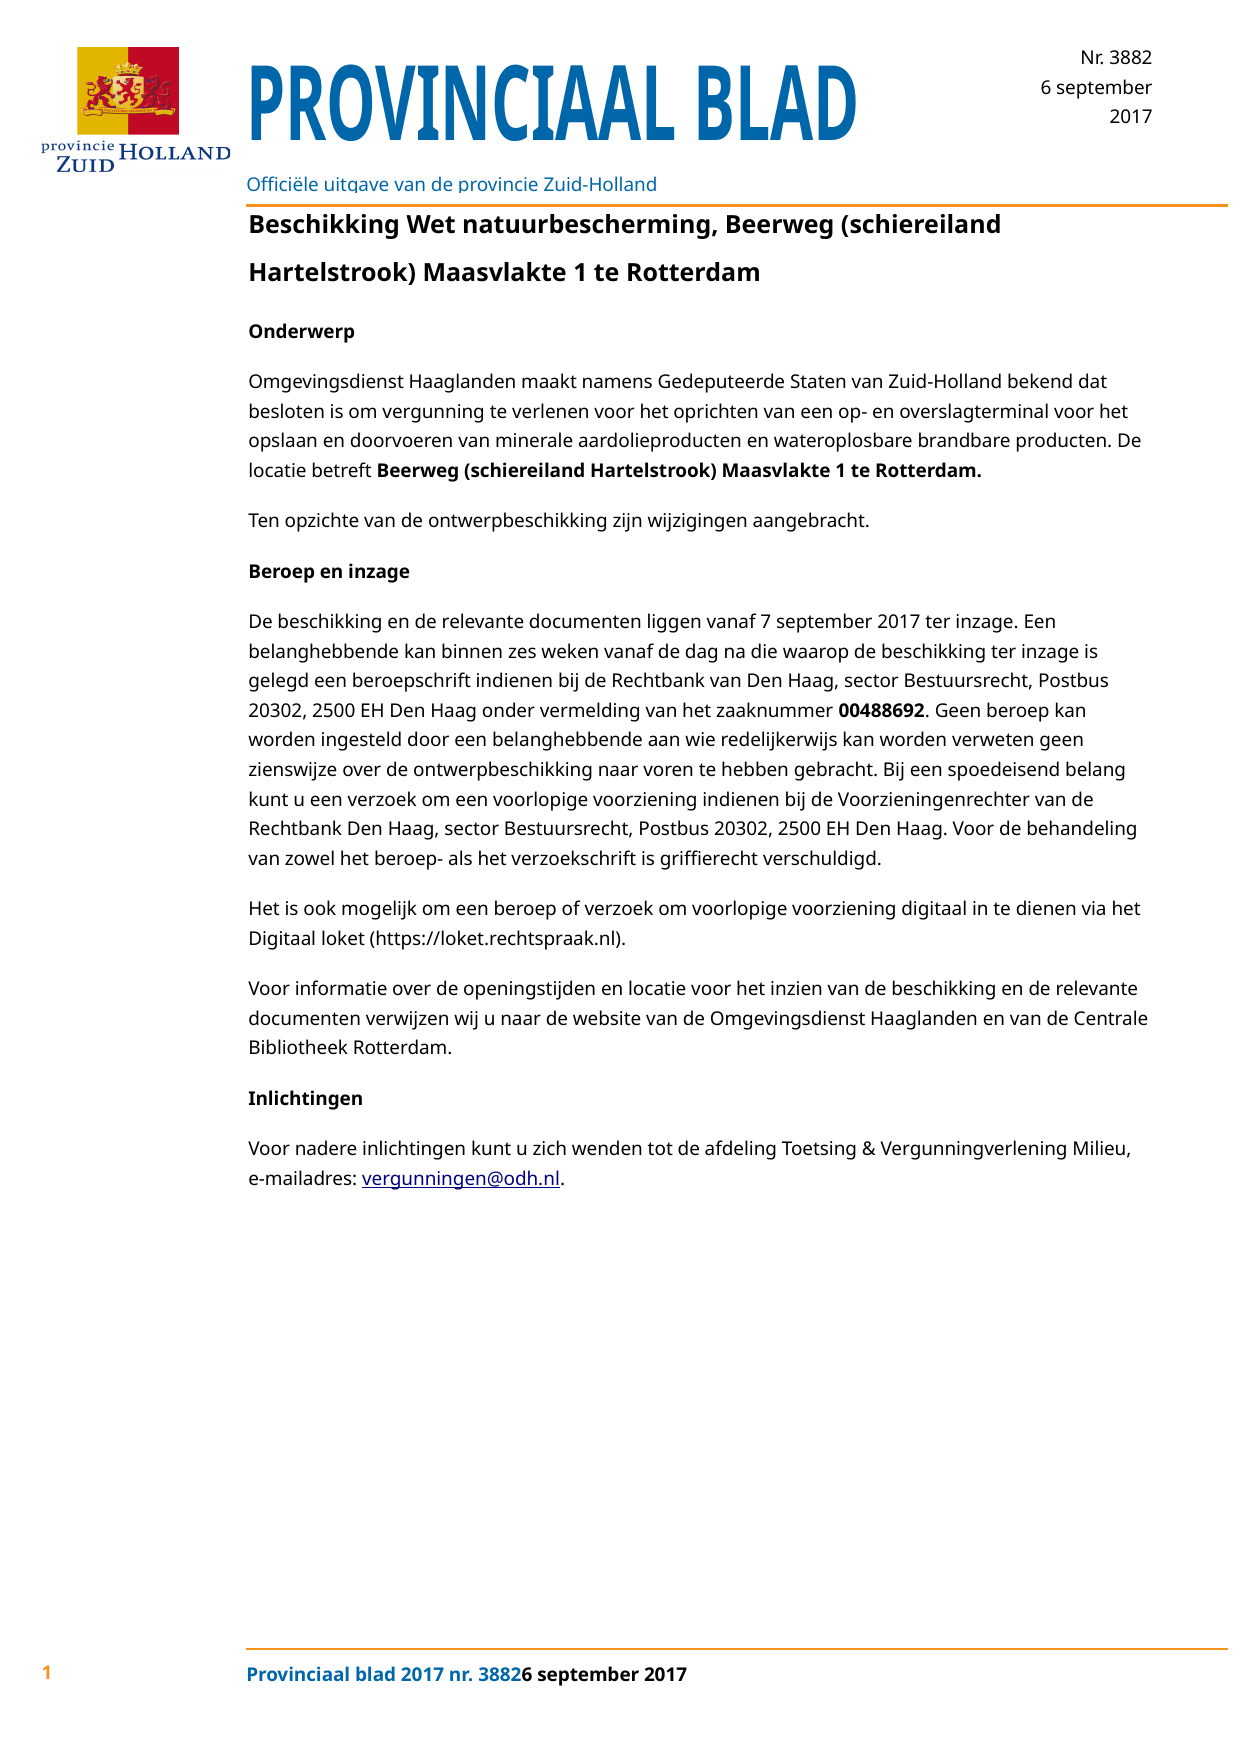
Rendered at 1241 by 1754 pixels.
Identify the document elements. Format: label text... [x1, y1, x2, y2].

text Het is ook mogelijk om een beroep of verzoek om voorlopige voorziening digitaal in te dienen via het Digitaal loket (https://loket.rechtspraak.nl). [248, 895, 1152, 951]
text Voor informatie over de openingstijden en locatie voor het inzien van de beschikking en de relevante documenten verwijzen wij u naar de website van de Omgevingsdienst Haaglanden en van de Centrale Bibliotheek Rotterdam. [248, 975, 1152, 1060]
text Beroep en inzage [248, 558, 1152, 584]
text Omgevingsdienst Haaglanden maakt namens Gedeputeerde Staten van Zuid-Holland bekend dat besloten is om vergunning te verlenen voor het oprichten van een op- en overslagterminal voor het opslaan en doorvoeren van minerale aardolieproducten en wateroplosbare brandbare producten. De locatie betreft Beerweg (schiereiland Hartelstrook) Maasvlakte 1 te Rotterdam. [248, 368, 1152, 483]
text De beschikking en de relevante documenten liggen vanaf 7 september 2017 ter inzage. Een belanghebbende kan binnen zes weken vanaf de dag na die waarop de beschikking ter inzage is gelegd een beroepschrift indienen bij de Rechtbank van Den Haag, sector Bestuursrecht, Postbus 20302, 2500 EH Den Haag onder vermelding van het zaaknummer 00488692. Geen beroep kan worden ingesteld door een belanghebbende aan wie redelijkerwijs kan worden verweten geen zienswijze over de ontwerpbeschikking naar voren te hebben gebracht. Bij een spoedeisend belang kunt u een verzoek om een voorlopige voorziening indienen bij de Voorzieningenrechter van de Rechtbank Den Haag, sector Bestuursrecht, Postbus 20302, 2500 EH Den Haag. Voor de behandeling van zowel het beroep- als het verzoekschrift is griffierecht verschuldigd. [248, 608, 1152, 871]
text Onderwerp [248, 318, 1152, 344]
text Voor nadere inlichtingen kunt u zich wenden tot de afdeling Toetsing & Vergunningverlening Milieu, e-mailadres: vergunningen@odh.nl. [248, 1135, 1152, 1191]
text Beschikking Wet natuurbescherming, Beerweg (schiereiland Hartelstrook) Maasvlakte 1 te Rotterdam [248, 207, 1152, 288]
picture [41, 47, 231, 172]
text Ten opzichte van de ontwerpbeschikking zijn wijzigingen aangebracht. [248, 507, 1152, 533]
text Inlichtingen [248, 1085, 1152, 1111]
